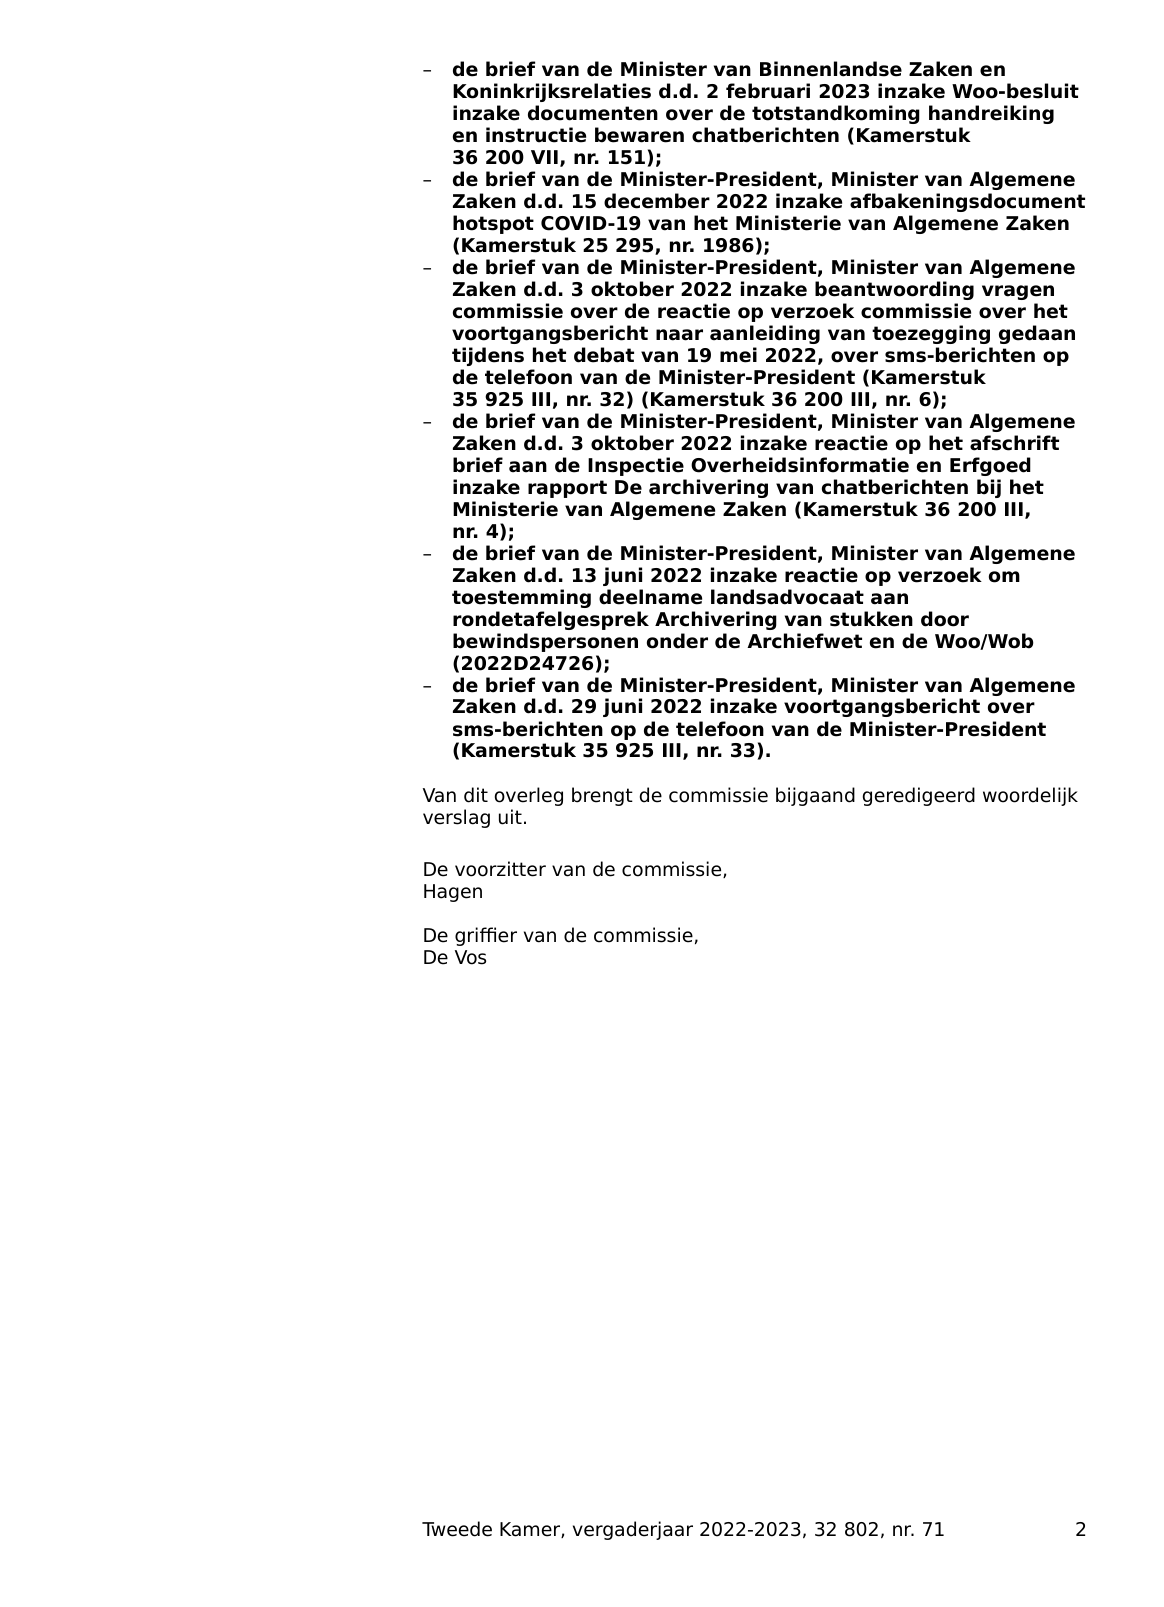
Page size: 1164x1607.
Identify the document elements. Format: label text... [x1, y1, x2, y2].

text – de brief van de Minister-President, Minister van Algemene Zaken d.d. 3 oktober 2022 inzake reactie op het afschrift brief aan de Inspectie Overheidsinformatie en Erfgoed inzake rapport De archivering van chatberichten bij het Ministerie van Algemene Zaken (Kamerstuk 36 200 III, nr. 4); [422, 411, 1087, 543]
text Van dit overleg brengt de commissie bijgaand geredigeerd woordelijk verslag uit. [422, 784, 1087, 828]
text – de brief van de Minister-President, Minister van Algemene Zaken d.d. 13 juni 2022 inzake reactie op verzoek om toestemming deelname landsadvocaat aan rondetafelgesprek Archivering van stukken door bewindspersonen onder de Archiefwet en de Woo/Wob (2022D24726); [422, 543, 1087, 674]
text – de brief van de Minister van Binnenlandse Zaken en Koninkrijksrelaties d.d. 2 februari 2023 inzake Woo-besluit inzake documenten over de totstandkoming handreiking en instructie bewaren chatberichten (Kamerstuk 36 200 VII, nr. 151); [422, 59, 1087, 169]
text – de brief van de Minister-President, Minister van Algemene Zaken d.d. 3 oktober 2022 inzake beantwoording vragen commissie over de reactie op verzoek commissie over het voortgangsbericht naar aanleiding van toezegging gedaan tijdens het debat van 19 mei 2022, over sms-berichten op de telefoon van de Minister-President (Kamerstuk 35 925 III, nr. 32) (Kamerstuk 36 200 III, nr. 6); [422, 257, 1087, 411]
text – de brief van de Minister-President, Minister van Algemene Zaken d.d. 29 juni 2022 inzake voortgangsbericht over sms-berichten op de telefoon van de Minister-President (Kamerstuk 35 925 III, nr. 33). [422, 674, 1087, 762]
text De griffier van de commissie, De Vos [422, 925, 1087, 969]
text – de brief van de Minister-President, Minister van Algemene Zaken d.d. 15 december 2022 inzake afbakeningsdocument hotspot COVID-19 van het Ministerie van Algemene Zaken (Kamerstuk 25 295, nr. 1986); [422, 169, 1087, 257]
text De voorzitter van de commissie, Hagen [422, 858, 1087, 902]
